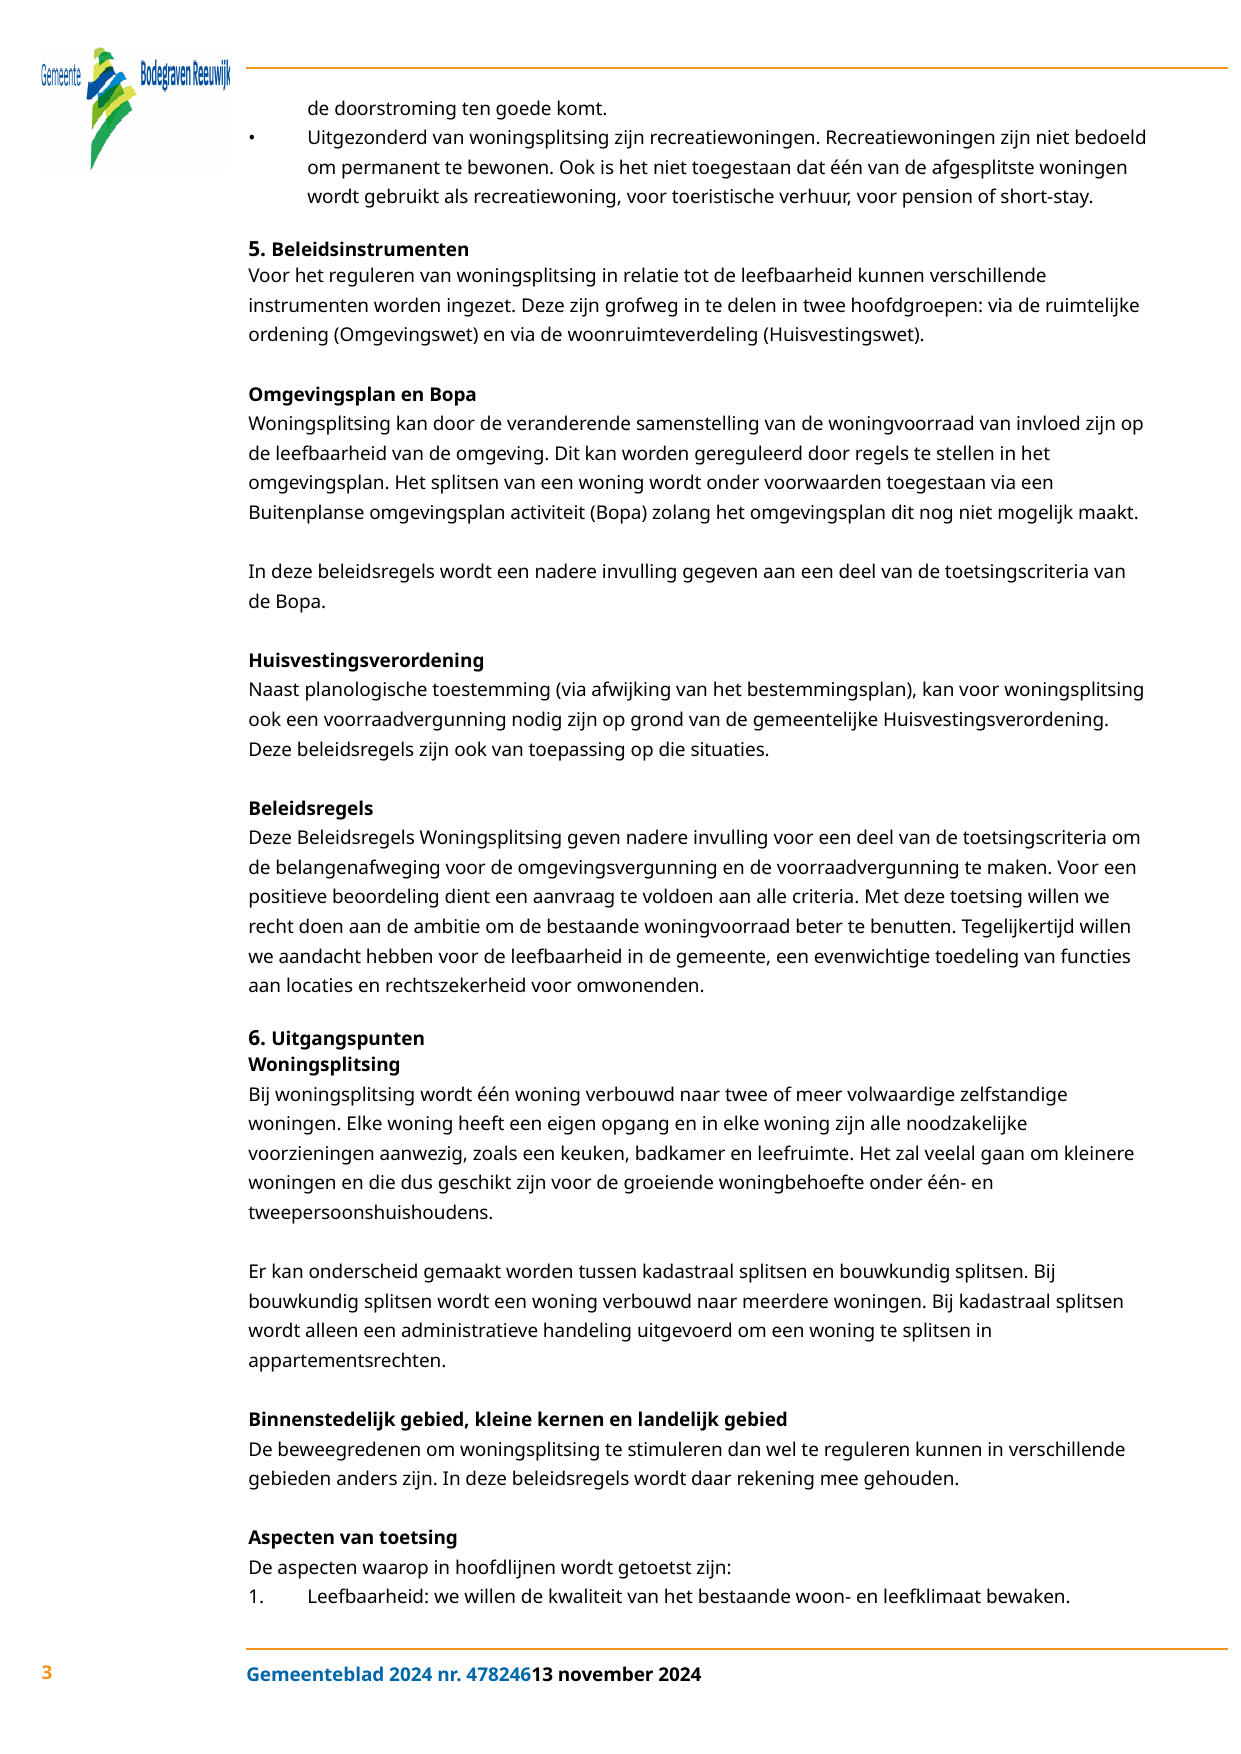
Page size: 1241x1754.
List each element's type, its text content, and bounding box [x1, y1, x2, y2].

text De aspecten waarop in hoofdlijnen wordt getoetst zijn: [248, 1554, 1152, 1580]
text Woningsplitsing kan door de veranderende samenstelling van de woningvoorraad van invloed zijn op de leefbaarheid van de omgeving. Dit kan worden gereguleerd door regels te stellen in het omgevingsplan. Het splitsen van een woning wordt onder voorwaarden toegestaan via een Buitenplanse omgevingsplan activiteit (Bopa) zolang het omgevingsplan dit nog niet mogelijk maakt. [248, 410, 1152, 525]
text Huisvestingsverordening [248, 647, 1152, 673]
list Uitgezonderd van woningsplitsing zijn recreatiewoningen. Recreatiewoningen zijn niet bedoeld om permanent te bewonen. Ook is het niet toegestaan dat één van de afgesplitste woningen wordt gebruikt als recreatiewoning, voor toeristische verhuur, voor pension of short-stay. [248, 124, 1152, 209]
text De beweegredenen om woningsplitsing te stimuleren dan wel te reguleren kunnen in verschillende gebieden anders zijn. In deze beleidsregels wordt daar rekening mee gehouden. [248, 1436, 1152, 1491]
text 5. Beleidsinstrumenten [248, 234, 1152, 262]
text Beleidsregels [248, 795, 1152, 821]
list de doorstroming ten goede komt. [248, 95, 1152, 121]
text Naast planologische toestemming (via afwijking van het bestemmingsplan), kan voor woningsplitsing ook een voorraadvergunning nodig zijn op grond van de gemeentelijke Huisvestingsverordening. Deze beleidsregels zijn ook van toepassing op die situaties. [248, 677, 1152, 761]
text 6. Uitgangspunten [248, 1023, 1152, 1051]
text In deze beleidsregels wordt een nadere invulling gegeven aan een deel van de toetsingscriteria van de Bopa. [248, 558, 1152, 613]
text Binnenstedelijk gebied, kleine kernen en landelijk gebied [248, 1406, 1152, 1432]
text Aspecten van toetsing [248, 1524, 1152, 1550]
text Bij woningsplitsing wordt één woning verbouwd naar twee of meer volwaardige zelfstandige woningen. Elke woning heeft een eigen opgang en in elke woning zijn alle noodzakelijke voorzieningen aanwezig, zoals een keuken, badkamer en leefruimte. Het zal veelal gaan om kleinere woningen en die dus geschikt zijn voor de groeiende woningbehoefte onder één- en tweepersoonshuishoudens. [248, 1081, 1152, 1225]
text Omgevingsplan en Bopa [248, 381, 1152, 406]
list Leefbaarheid: we willen de kwaliteit van het bestaande woon- en leefklimaat bewaken. [248, 1584, 1152, 1609]
text Deze Beleidsregels Woningsplitsing geven nadere invulling voor een deel van de toetsingscriteria om de belangenafweging voor de omgevingsvergunning en de voorraadvergunning te maken. Voor een positieve beoordeling dient een aanvraag te voldoen aan alle criteria. Met deze toetsing willen we recht doen aan de ambitie om de bestaande woningvoorraad beter te benutten. Tegelijkertijd willen we aandacht hebben voor de leefbaarheid in de gemeente, een evenwichtige toedeling van functies aan locaties en rechtszekerheid voor omwonenden. [248, 824, 1152, 998]
picture [41, 47, 231, 172]
text Woningsplitsing [248, 1051, 1152, 1077]
text Er kan onderscheid gemaakt worden tussen kadastraal splitsen en bouwkundig splitsen. Bij bouwkundig splitsen wordt een woning verbouwd naar meerdere woningen. Bij kadastraal splitsen wordt alleen een administratieve handeling uitgevoerd om een woning te splitsen in appartementsrechten. [248, 1258, 1152, 1373]
text Voor het reguleren van woningsplitsing in relatie tot de leefbaarheid kunnen verschillende instrumenten worden ingezet. Deze zijn grofweg in te delen in twee hoofdgroepen: via de ruimtelijke ordening (Omgevingswet) en via de woonruimteverdeling (Huisvestingswet). [248, 262, 1152, 347]
